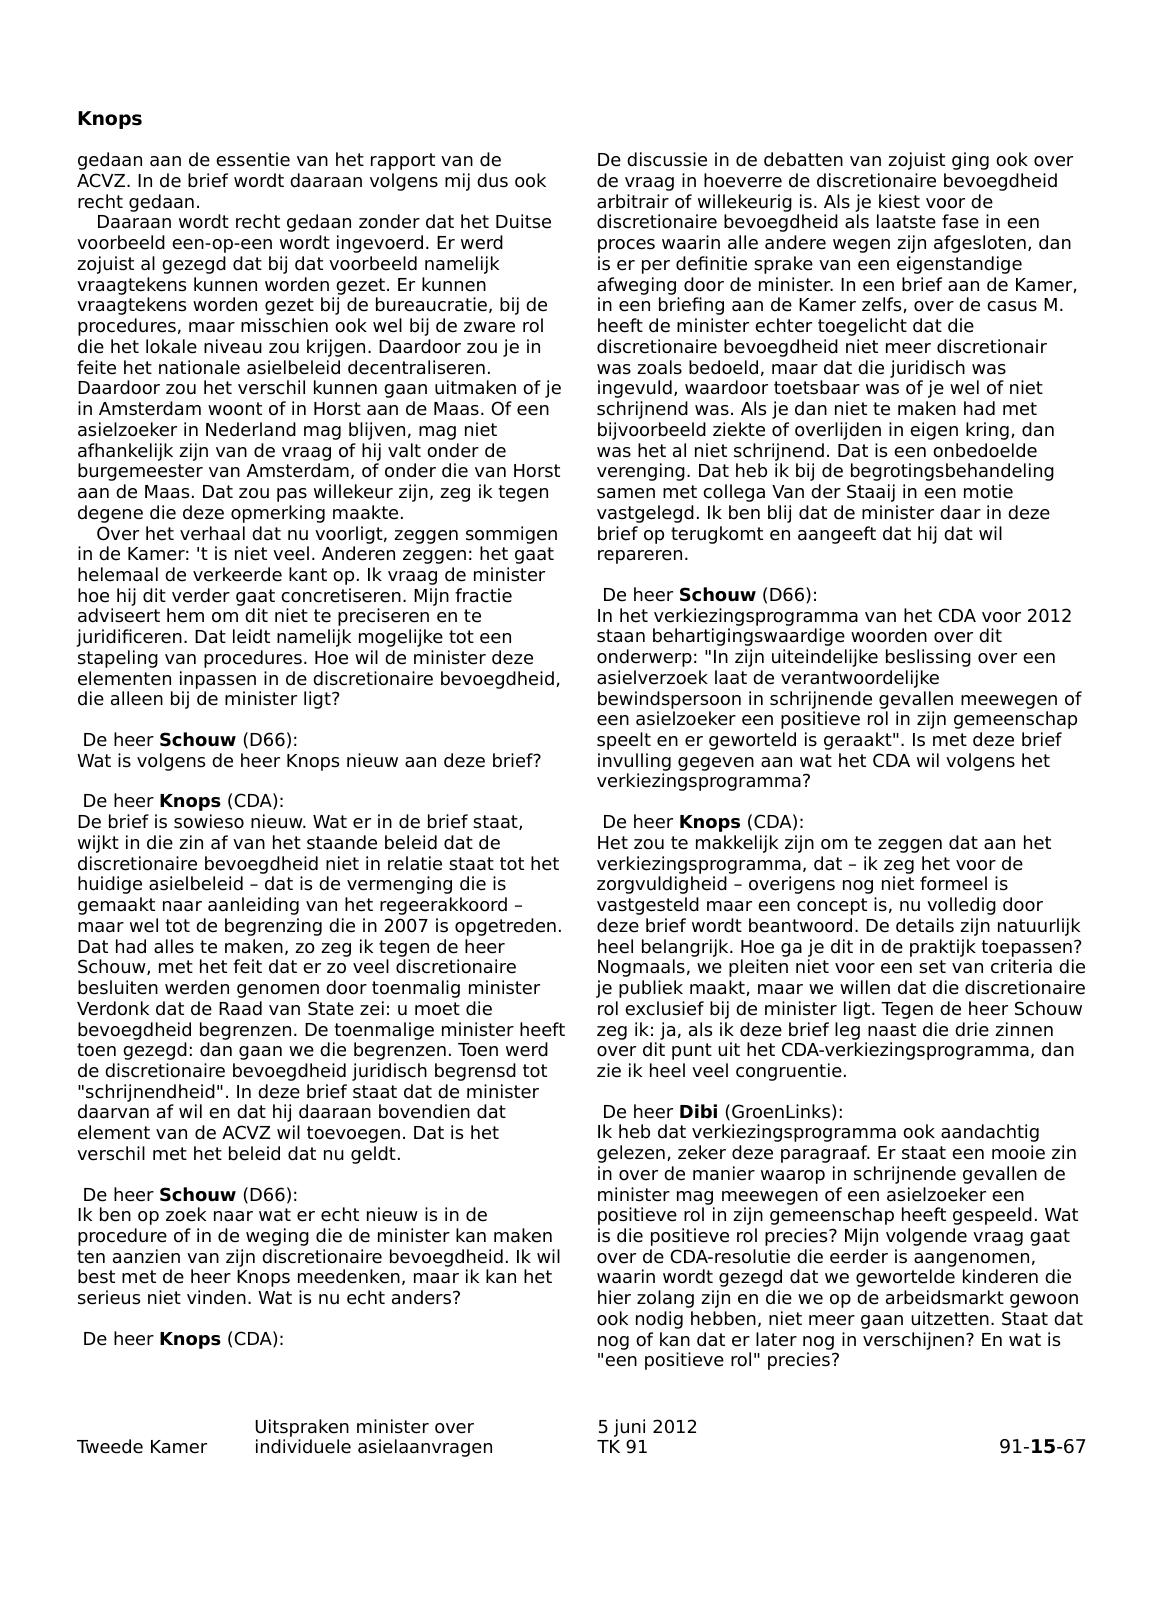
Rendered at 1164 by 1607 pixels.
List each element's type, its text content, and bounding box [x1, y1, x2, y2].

text gedaan aan de essentie van het rapport van de ACVZ. In de brief wordt daaraan volgens mij dus ook recht gedaan. [77, 150, 567, 212]
text De heer Schouw (D66): [77, 1184, 567, 1205]
text Over het verhaal dat nu voorligt, zeggen sommigen in de Kamer: 't is niet veel. Anderen zeggen: het gaat helemaal de verkeerde kant op. Ik vraag de minister hoe hij dit verder gaat concretiseren. Mijn fractie adviseert hem om dit niet te preciseren en te juridificeren. Dat leidt namelijk mogelijke tot een stapeling van procedures. Hoe wil de minister deze elementen inpassen in de discretionaire bevoegdheid, die alleen bij de minister ligt? [77, 523, 567, 710]
text De heer Knops (CDA): [596, 812, 1087, 833]
text De heer Schouw (D66): [77, 730, 567, 751]
text Het zou te makkelijk zijn om te zeggen dat aan het verkiezingsprogramma, dat – ik zeg het voor de zorgvuldigheid – overigens nog niet formeel is vastgesteld maar een concept is, nu volledig door deze brief wordt beantwoord. De details zijn natuurlijk heel belangrijk. Hoe ga je dit in de praktijk toepassen? Nogmaals, we pleiten niet voor een set van criteria die je publiek maakt, maar we willen dat die discretionaire rol exclusief bij de minister ligt. Tegen de heer Schouw zeg ik: ja, als ik deze brief leg naast die drie zinnen over dit punt uit het CDA-verkiezingsprogramma, dan zie ik heel veel congruentie. [596, 833, 1087, 1082]
text De heer Dibi (GroenLinks): [596, 1102, 1087, 1122]
text De heer Knops (CDA): [77, 791, 567, 812]
text Wat is volgens de heer Knops nieuw aan deze brief? [77, 751, 567, 771]
text De discussie in de debatten van zojuist ging ook over de vraag in hoeverre de discretionaire bevoegdheid arbitrair of willekeurig is. Als je kiest voor de discretionaire bevoegdheid als laatste fase in een proces waarin alle andere wegen zijn afgesloten, dan is er per definitie sprake van een eigenstandige afweging door de minister. In een brief aan de Kamer, in een briefing aan de Kamer zelfs, over de casus M. heeft de minister echter toegelicht dat die discretionaire bevoegdheid niet meer discretionair was zoals bedoeld, maar dat die juridisch was ingevuld, waardoor toetsbaar was of je wel of niet schrijnend was. Als je dan niet te maken had met bijvoorbeeld ziekte of overlijden in eigen kring, dan was het al niet schrijnend. Dat is een onbedoelde verenging. Dat heb ik bij de begrotingsbehandeling samen met collega Van der Staaij in een motie vastgelegd. Ik ben blij dat de minister daar in deze brief op terugkomt en aangeeft dat hij dat wil repareren. [596, 150, 1087, 565]
text In het verkiezingsprogramma van het CDA voor 2012 staan behartigingswaardige woorden over dit onderwerp: "In zijn uiteindelijke beslissing over een asielverzoek laat de verantwoordelijke bewindspersoon in schrijnende gevallen meewegen of een asielzoeker een positieve rol in zijn gemeenschap speelt en er geworteld is geraakt". Is met deze brief invulling gegeven aan wat het CDA wil volgens het verkiezingsprogramma? [596, 606, 1087, 792]
text De heer Schouw (D66): [596, 585, 1087, 606]
text Ik ben op zoek naar wat er echt nieuw is in de procedure of in de weging die de minister kan maken ten aanzien van zijn discretionaire bevoegdheid. Ik wil best met de heer Knops meedenken, maar ik kan het serieus niet vinden. Wat is nu echt anders? [77, 1205, 567, 1309]
text De heer Knops (CDA): [77, 1329, 567, 1349]
text Daaraan wordt recht gedaan zonder dat het Duitse voorbeeld een-op-een wordt ingevoerd. Er werd zojuist al gezegd dat bij dat voorbeeld namelijk vraagtekens kunnen worden gezet. Er kunnen vraagtekens worden gezet bij de bureaucratie, bij de procedures, maar misschien ook wel bij de zware rol die het lokale niveau zou krijgen. Daardoor zou je in feite het nationale asielbeleid decentraliseren. Daardoor zou het verschil kunnen gaan uitmaken of je in Amsterdam woont of in Horst aan de Maas. Of een asielzoeker in Nederland mag blijven, mag niet afhankelijk zijn van de vraag of hij valt onder de burgemeester van Amsterdam, of onder die van Horst aan de Maas. Dat zou pas willekeur zijn, zeg ik tegen degene die deze opmerking maakte. [77, 212, 567, 523]
text De brief is sowieso nieuw. Wat er in de brief staat, wijkt in die zin af van het staande beleid dat de discretionaire bevoegdheid niet in relatie staat tot het huidige asielbeleid – dat is de vermenging die is gemaakt naar aanleiding van het regeerakkoord – maar wel tot de begrenzing die in 2007 is opgetreden. Dat had alles te maken, zo zeg ik tegen de heer Schouw, met het feit dat er zo veel discretionaire besluiten werden genomen door toenmalig minister Verdonk dat de Raad van State zei: u moet die bevoegdheid begrenzen. De toenmalige minister heeft toen gezegd: dan gaan we die begrenzen. Toen werd de discretionaire bevoegdheid juridisch begrensd tot "schrijnendheid". In deze brief staat dat de minister daarvan af wil en dat hij daaraan bovendien dat element van de ACVZ wil toevoegen. Dat is het verschil met het beleid dat nu geldt. [77, 812, 567, 1164]
text Ik heb dat verkiezingsprogramma ook aandachtig gelezen, zeker deze paragraaf. Er staat een mooie zin in over de manier waarop in schrijnende gevallen de minister mag meewegen of een asielzoeker een positieve rol in zijn gemeenschap heeft gespeeld. Wat is die positieve rol precies? Mijn volgende vraag gaat over de CDA-resolutie die eerder is aangenomen, waarin wordt gezegd dat we gewortelde kinderen die hier zolang zijn en die we op de arbeidsmarkt gewoon ook nodig hebben, niet meer gaan uitzetten. Staat dat nog of kan dat er later nog in verschijnen? En wat is "een positieve rol" precies? [596, 1122, 1087, 1371]
